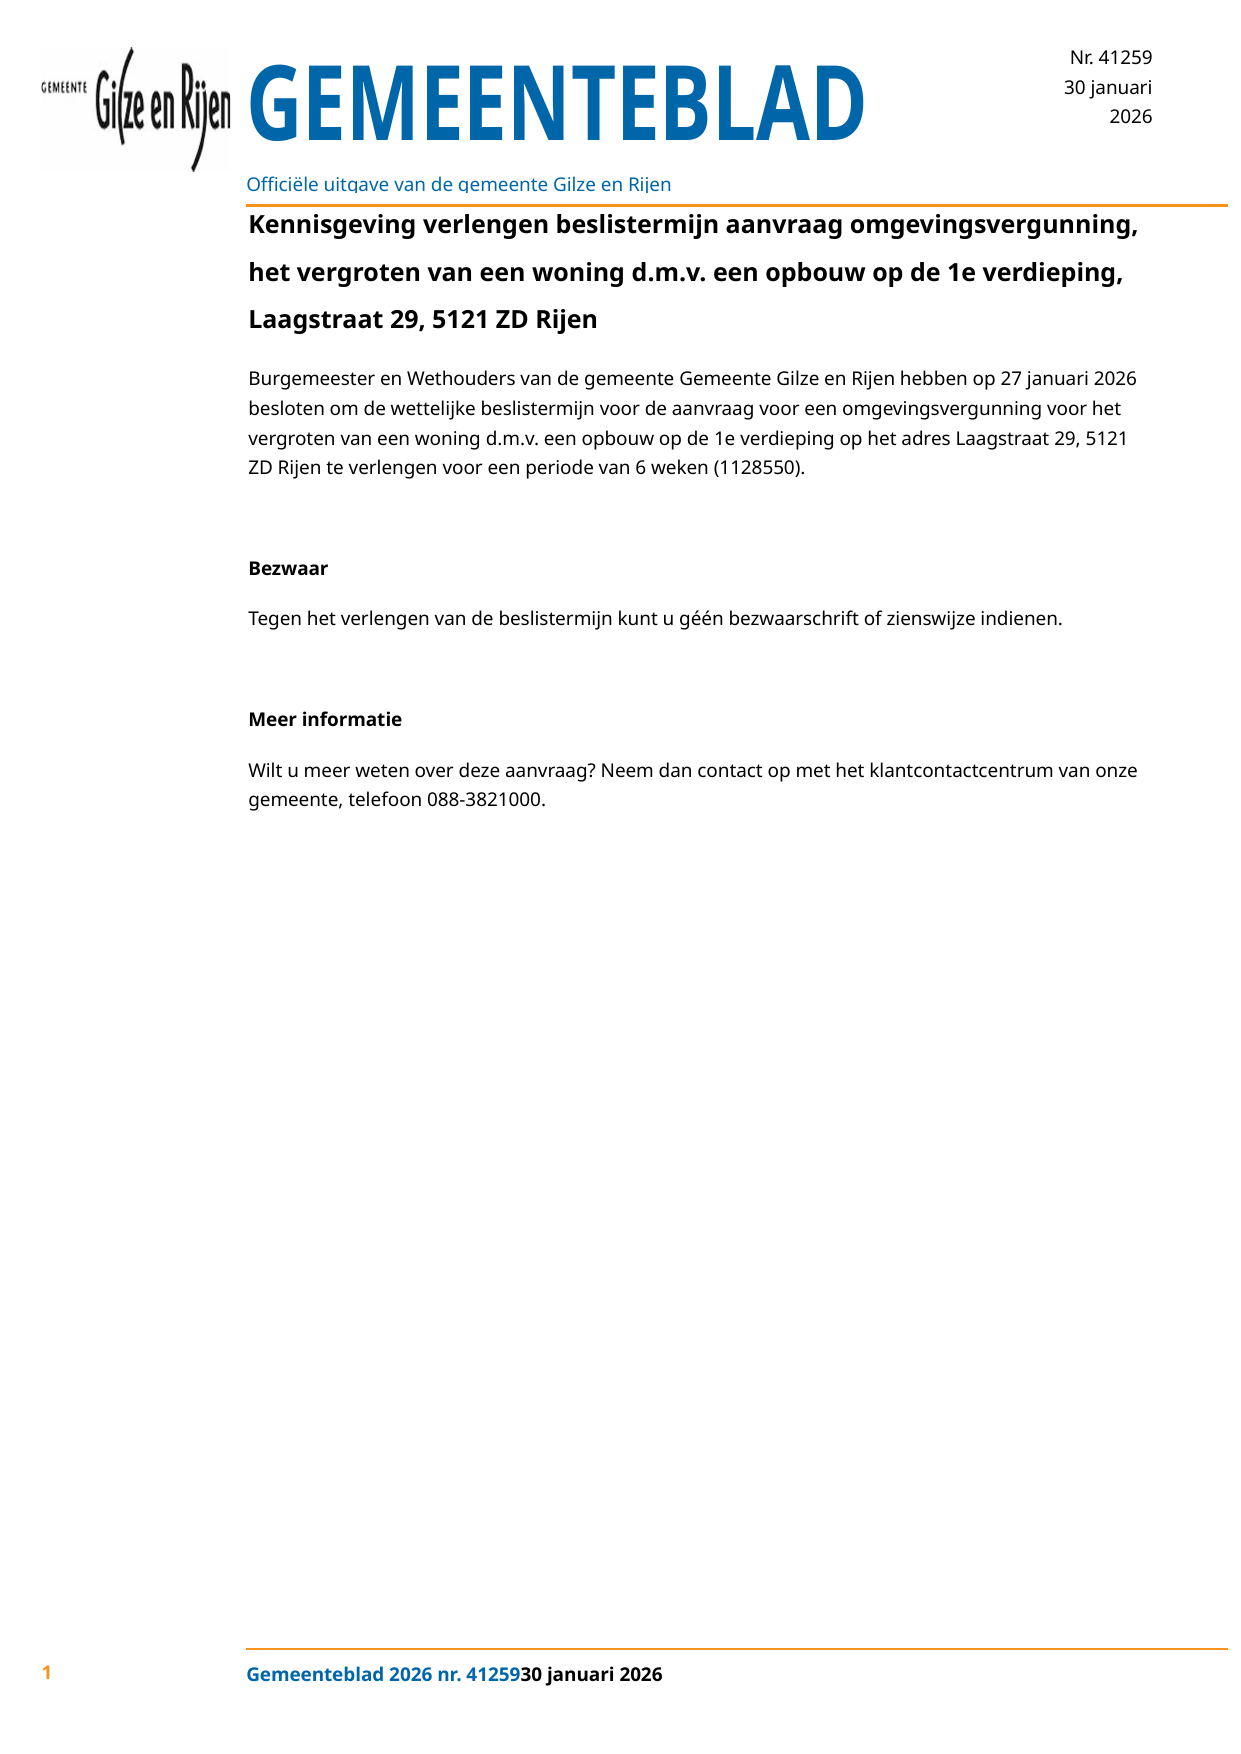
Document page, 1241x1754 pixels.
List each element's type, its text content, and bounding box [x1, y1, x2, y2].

text Kennisgeving verlengen beslistermijn aanvraag omgevingsvergunning, het vergroten van een woning d.m.v. een opbouw op de 1e verdieping, Laagstraat 29, 5121 ZD Rijen [248, 207, 1152, 336]
text Meer informatie [248, 706, 1152, 732]
text Burgemeester en Wethouders van de gemeente Gemeente Gilze en Rijen hebben op 27 januari 2026 besloten om de wettelijke beslistermijn voor de aanvraag voor een omgevingsvergunning voor het vergroten van een woning d.m.v. een opbouw op de 1e verdieping op het adres Laagstraat 29, 5121 ZD Rijen te verlengen voor een periode van 6 weken (1128550). [248, 366, 1152, 480]
text Bezwaar [248, 555, 1152, 581]
text Wilt u meer weten over deze aanvraag? Neem dan contact op met het klantcontactcentrum van onze gemeente, telefoon 088-3821000. [248, 757, 1152, 812]
text Tegen het verlengen van de beslistermijn kunt u géén bezwaarschrift of zienswijze indienen. [248, 606, 1152, 631]
picture [41, 47, 231, 172]
